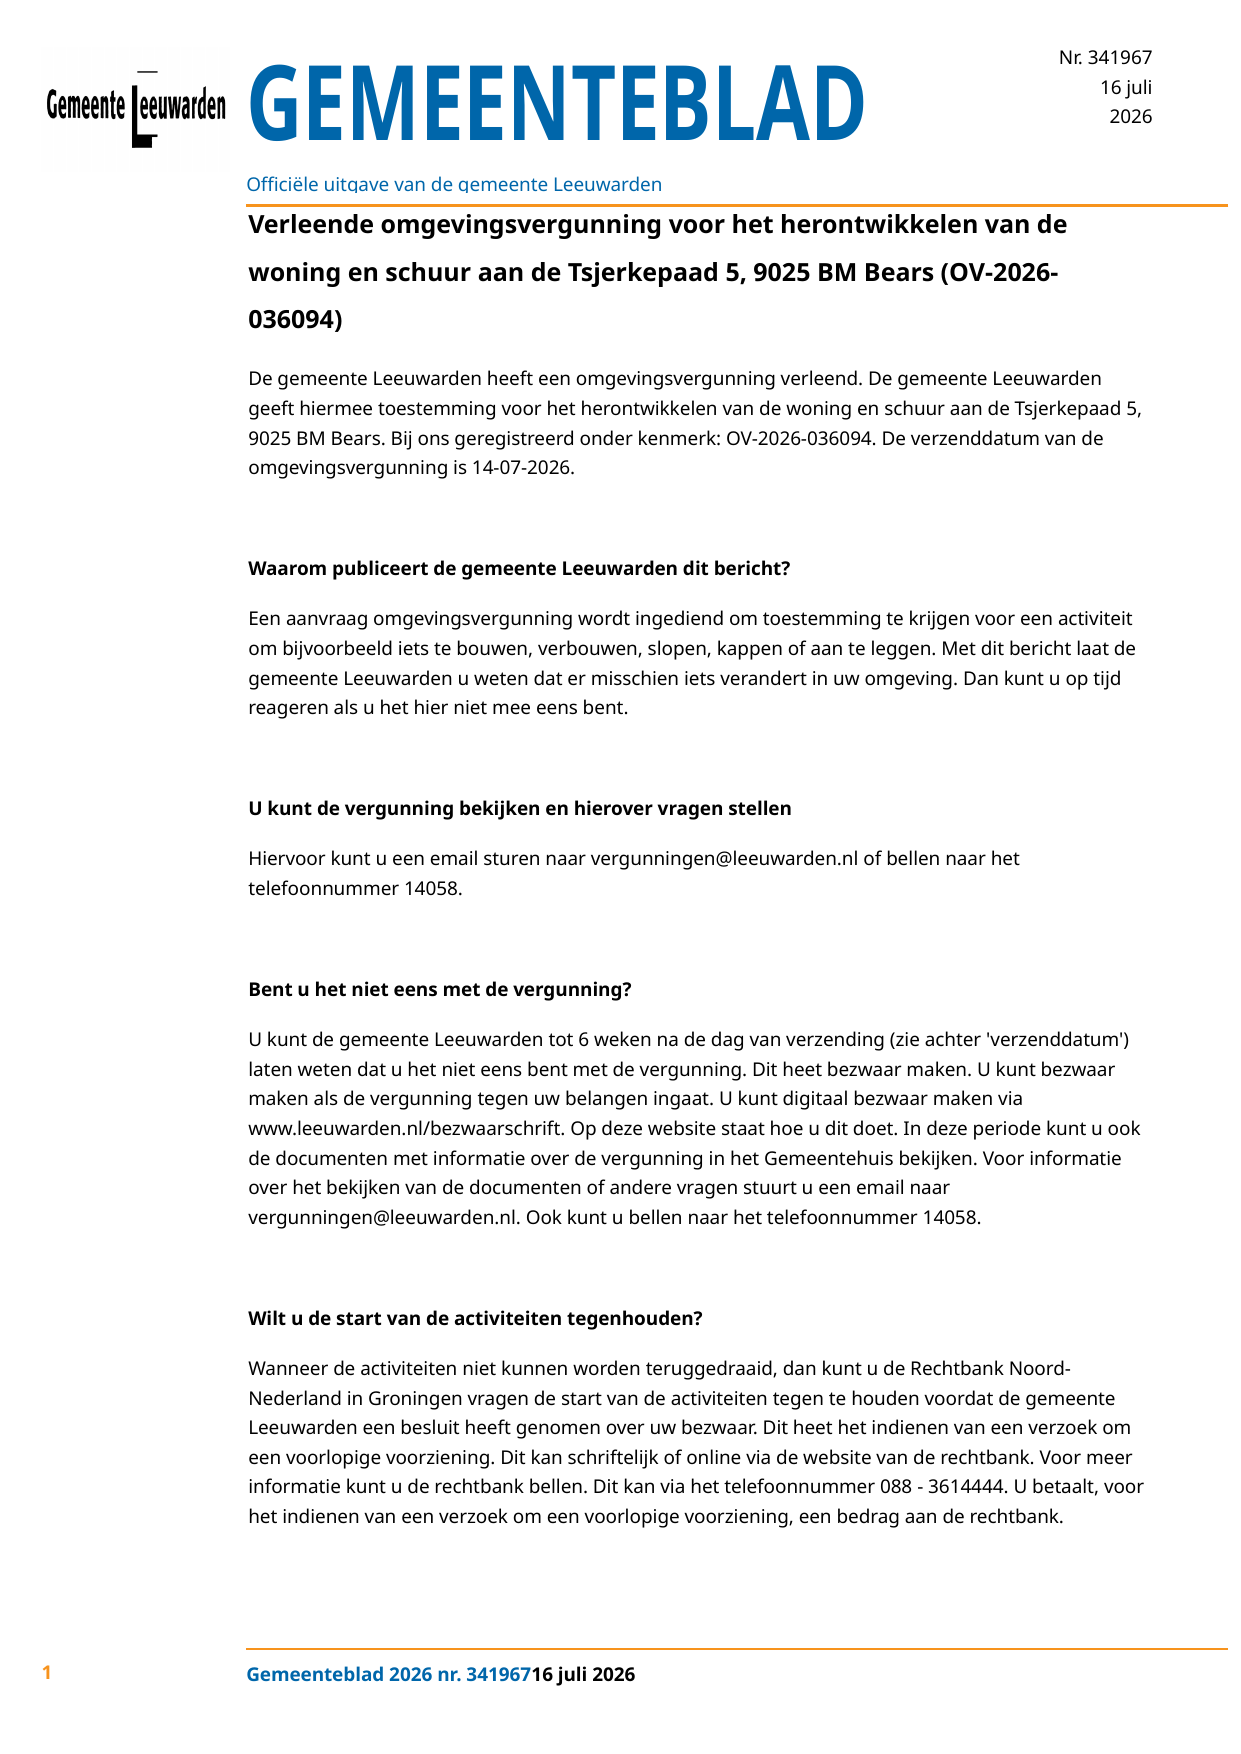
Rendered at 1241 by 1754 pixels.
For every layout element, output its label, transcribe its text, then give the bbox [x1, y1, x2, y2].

text Waarom publiceert de gemeente Leeuwarden dit bericht? [248, 555, 1152, 581]
text Hiervoor kunt u een email sturen naar vergunningen@leeuwarden.nl of bellen naar het telefoonnummer 14058. [248, 846, 1152, 901]
picture [41, 47, 231, 172]
text Bent u het niet eens met de vergunning? [248, 976, 1152, 1002]
text De gemeente Leeuwarden heeft een omgevingsvergunning verleend. De gemeente Leeuwarden geeft hiermee toestemming voor het herontwikkelen van de woning en schuur aan de Tsjerkepaad 5, 9025 BM Bears. Bij ons geregistreerd onder kenmerk: OV-2026-036094. De verzenddatum van de omgevingsvergunning is 14-07-2026. [248, 366, 1152, 480]
text U kunt de vergunning bekijken en hierover vragen stellen [248, 795, 1152, 821]
text Verleende omgevingsvergunning voor het herontwikkelen van de woning en schuur aan de Tsjerkepaad 5, 9025 BM Bears (OV-2026-036094) [248, 207, 1152, 336]
text Een aanvraag omgevingsvergunning wordt ingediend om toestemming te krijgen voor een activiteit om bijvoorbeeld iets te bouwen, verbouwen, slopen, kappen of aan te leggen. Met dit bericht laat de gemeente Leeuwarden u weten dat er misschien iets verandert in uw omgeving. Dan kunt u op tijd reageren als u het hier niet mee eens bent. [248, 606, 1152, 720]
text Wanneer de activiteiten niet kunnen worden teruggedraaid, dan kunt u de Rechtbank Noord-Nederland in Groningen vragen de start van de activiteiten tegen te houden voordat de gemeente Leeuwarden een besluit heeft genomen over uw bezwaar. Dit heet het indienen van een verzoek om een voorlopige voorziening. Dit kan schriftelijk of online via de website van de rechtbank. Voor meer informatie kunt u de rechtbank bellen. Dit kan via het telefoonnummer 088 - 3614444. U betaalt, voor het indienen van een verzoek om een voorlopige voorziening, een bedrag aan de rechtbank. [248, 1355, 1152, 1529]
text Wilt u de start van de activiteiten tegenhouden? [248, 1305, 1152, 1330]
text U kunt de gemeente Leeuwarden tot 6 weken na de dag van verzending (zie achter 'verzenddatum') laten weten dat u het niet eens bent met de vergunning. Dit heet bezwaar maken. U kunt bezwaar maken als de vergunning tegen uw belangen ingaat. U kunt digitaal bezwaar maken via www.leeuwarden.nl/bezwaarschrift. Op deze website staat hoe u dit doet. In deze periode kunt u ook de documenten met informatie over de vergunning in het Gemeentehuis bekijken. Voor informatie over het bekijken van de documenten of andere vragen stuurt u een email naar vergunningen@leeuwarden.nl. Ook kunt u bellen naar het telefoonnummer 14058. [248, 1026, 1152, 1229]
